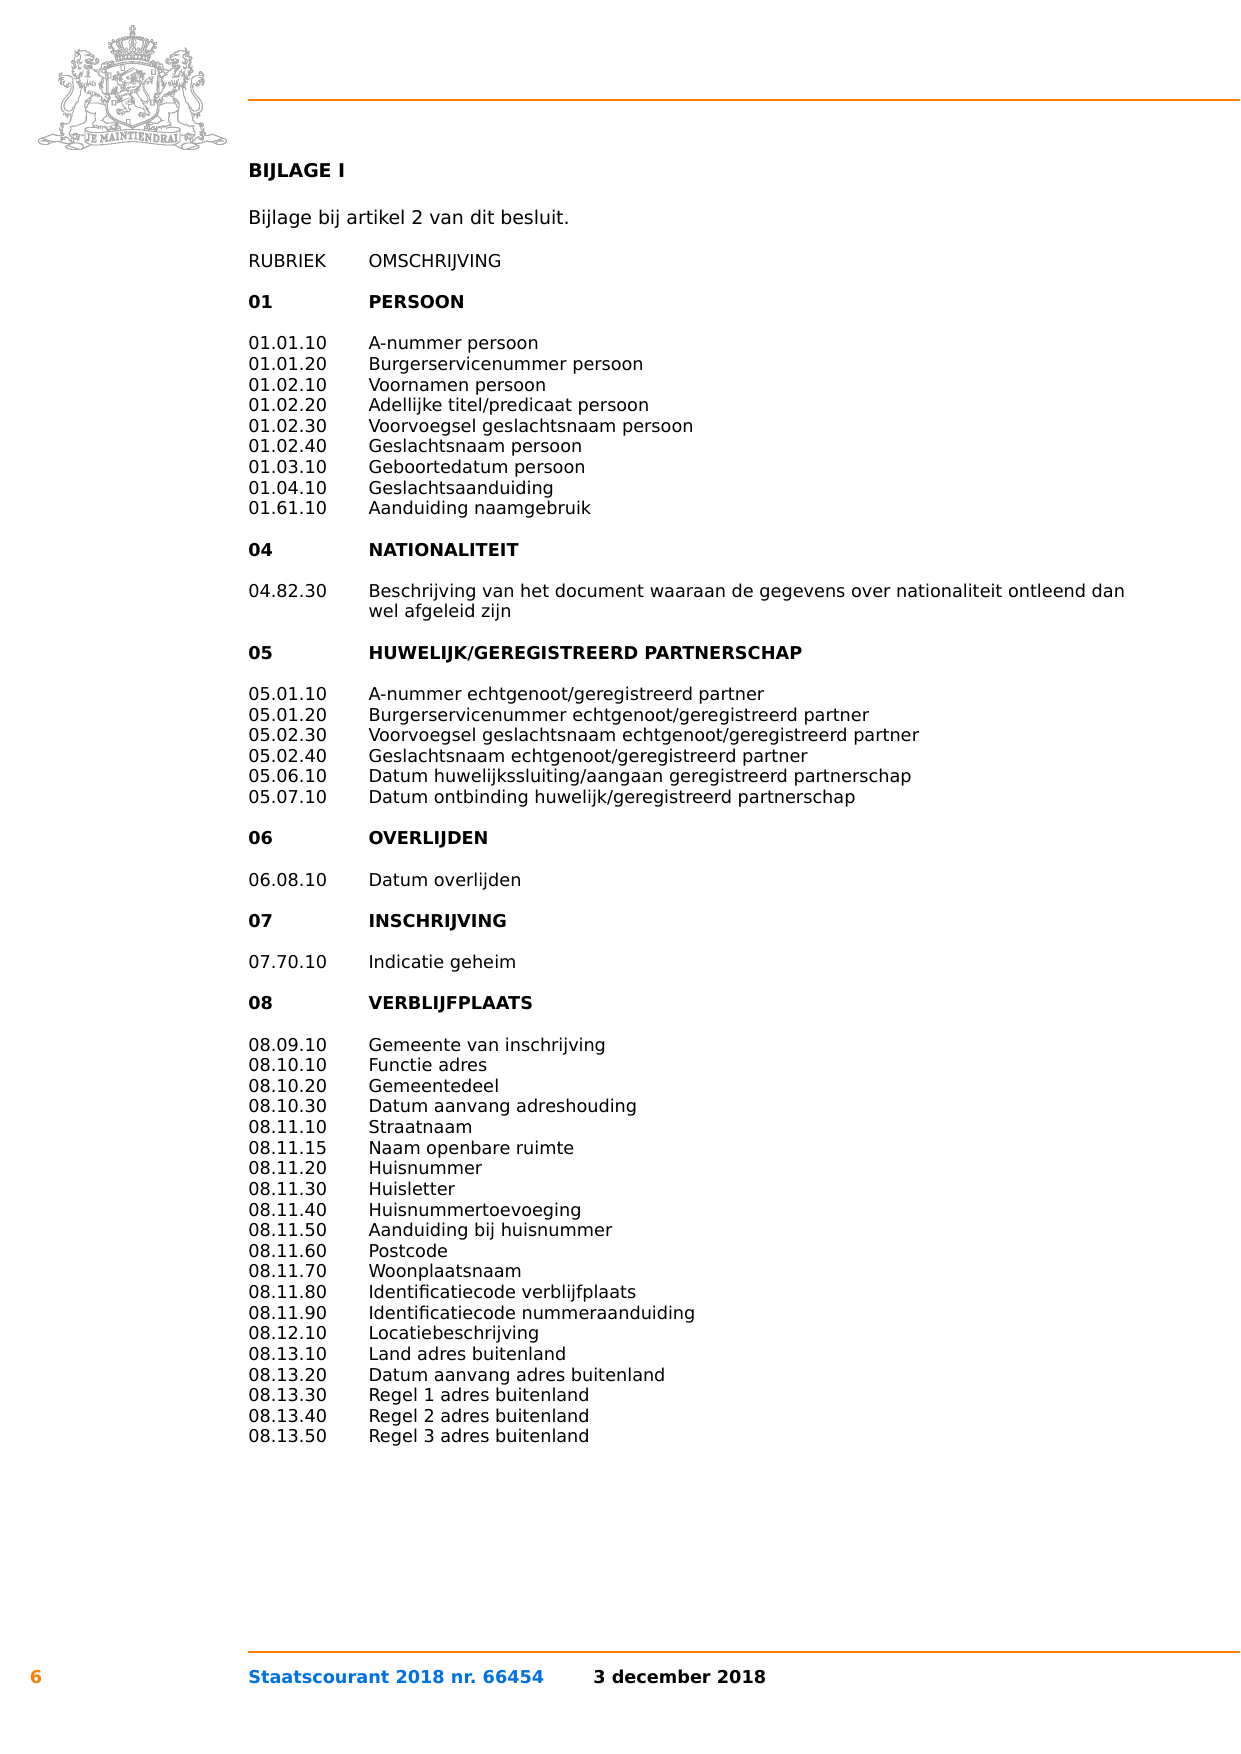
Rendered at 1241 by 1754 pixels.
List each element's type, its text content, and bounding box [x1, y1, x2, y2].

table_cell Woonplaatsnaam [363, 1261, 1163, 1282]
table_cell 08.11.15 [248, 1138, 362, 1158]
table_cell 08.13.20 [248, 1365, 362, 1385]
table_cell Regel 2 adres buitenland [363, 1406, 1163, 1426]
table_cell Geboortedatum persoon [363, 457, 1163, 478]
table_cell [363, 849, 1163, 869]
table_cell 05.01.10 [248, 684, 362, 704]
table_cell [248, 890, 362, 911]
table_cell PERSOON [363, 292, 1163, 313]
table_cell Indicatie geheim [363, 952, 1163, 973]
table_cell Huisnummertoevoeging [363, 1200, 1163, 1220]
table_cell Aanduiding bij huisnummer [363, 1220, 1163, 1241]
table_cell 01 [248, 292, 362, 313]
table_cell 05.07.10 [248, 787, 362, 808]
table_cell 08.09.10 [248, 1035, 362, 1055]
table_cell 08.11.70 [248, 1261, 362, 1282]
table_cell [363, 313, 1163, 333]
table_cell 08.11.10 [248, 1117, 362, 1138]
table_cell 01.02.40 [248, 436, 362, 457]
table_cell [363, 808, 1163, 828]
table_cell 01.61.10 [248, 498, 362, 519]
table_cell [363, 1014, 1163, 1034]
table_cell 01.02.30 [248, 416, 362, 436]
table_cell A-nummer echtgenoot/geregistreerd partner [363, 684, 1163, 704]
table_cell Voorvoegsel geslachtsnaam persoon [363, 416, 1163, 436]
table_cell Identificatiecode nummeraanduiding [363, 1303, 1163, 1323]
table_cell 05.02.30 [248, 725, 362, 746]
table_cell 08.13.10 [248, 1344, 362, 1364]
table_cell Identificatiecode verblijfplaats [363, 1282, 1163, 1303]
table_cell 08.13.30 [248, 1385, 362, 1406]
table_cell Gemeente van inschrijving [363, 1035, 1163, 1055]
table_cell 01.01.20 [248, 354, 362, 374]
table_cell Geslachtsaanduiding [363, 478, 1163, 498]
table_header OMSCHRIJVING [363, 251, 1163, 271]
table_cell [248, 313, 362, 333]
table_cell [248, 973, 362, 993]
table_cell 07 [248, 911, 362, 931]
table_cell [363, 560, 1163, 581]
table_cell Datum ontbinding huwelijk/geregistreerd partnerschap [363, 787, 1163, 808]
subtitle BIJLAGE I [248, 160, 1163, 182]
table_cell 08.10.30 [248, 1096, 362, 1117]
table_cell 06.08.10 [248, 870, 362, 890]
text Bijlage bij artikel 2 van dit besluit. [248, 207, 1163, 229]
table_cell [363, 663, 1163, 684]
picture [38, 25, 227, 150]
table_cell Regel 3 adres buitenland [363, 1426, 1163, 1447]
table_cell Voorvoegsel geslachtsnaam echtgenoot/geregistreerd partner [363, 725, 1163, 746]
table_cell 01.02.10 [248, 375, 362, 395]
table_cell INSCHRIJVING [363, 911, 1163, 931]
table_cell [363, 973, 1163, 993]
table_cell 01.02.20 [248, 395, 362, 416]
table_cell 01.01.10 [248, 333, 362, 354]
table_cell Aanduiding naamgebruik [363, 498, 1163, 519]
table_cell [363, 271, 1163, 292]
table_cell NATIONALITEIT [363, 540, 1163, 560]
table_cell 08.13.50 [248, 1426, 362, 1447]
table_cell 05.06.10 [248, 766, 362, 787]
table_cell 08.12.10 [248, 1323, 362, 1344]
table_cell [363, 622, 1163, 643]
table_cell [248, 560, 362, 581]
table_cell 08.11.20 [248, 1158, 362, 1179]
table_cell 08.11.60 [248, 1241, 362, 1261]
table_cell Datum aanvang adreshouding [363, 1096, 1163, 1117]
table_cell Huisnummer [363, 1158, 1163, 1179]
table_cell Postcode [363, 1241, 1163, 1261]
table_cell [248, 849, 362, 869]
table_cell 08.11.90 [248, 1303, 362, 1323]
table_cell [248, 622, 362, 643]
table_cell 06 [248, 828, 362, 849]
table_cell 08.11.30 [248, 1179, 362, 1199]
table_cell Regel 1 adres buitenland [363, 1385, 1163, 1406]
table_cell 08.11.80 [248, 1282, 362, 1303]
table_cell [248, 519, 362, 539]
table_cell Straatnaam [363, 1117, 1163, 1138]
table_cell HUWELIJK/GEREGISTREERD PARTNERSCHAP [363, 643, 1163, 663]
table_cell Voornamen persoon [363, 375, 1163, 395]
table_cell 05 [248, 643, 362, 663]
table_cell 04 [248, 540, 362, 560]
table_cell 08.10.10 [248, 1055, 362, 1076]
table_cell Geslachtsnaam echtgenoot/geregistreerd partner [363, 746, 1163, 766]
table_cell OVERLIJDEN [363, 828, 1163, 849]
table_cell Locatiebeschrijving [363, 1323, 1163, 1344]
table_cell [248, 1014, 362, 1034]
table_cell Datum huwelijkssluiting/aangaan geregistreerd partnerschap [363, 766, 1163, 787]
table_cell 08 [248, 993, 362, 1014]
table_cell 08.11.50 [248, 1220, 362, 1241]
table_cell Land adres buitenland [363, 1344, 1163, 1364]
table_cell [248, 271, 362, 292]
table_cell 04.82.30 [248, 581, 362, 622]
table_cell [363, 519, 1163, 539]
table_cell [363, 931, 1163, 952]
table_cell 01.04.10 [248, 478, 362, 498]
table_cell Datum overlijden [363, 870, 1163, 890]
table_cell Functie adres [363, 1055, 1163, 1076]
table_cell [248, 931, 362, 952]
table_cell Beschrijving van het document waaraan de gegevens over nationaliteit ontleend dan wel afgeleid zijn [363, 581, 1163, 622]
table_header RUBRIEK [248, 251, 362, 271]
table_cell 01.03.10 [248, 457, 362, 478]
table_cell Huisletter [363, 1179, 1163, 1199]
table_cell Burgerservicenummer echtgenoot/geregistreerd partner [363, 705, 1163, 725]
table_cell [248, 663, 362, 684]
table_cell 08.13.40 [248, 1406, 362, 1426]
table_cell Gemeentedeel [363, 1076, 1163, 1096]
table_cell 07.70.10 [248, 952, 362, 973]
table_cell Datum aanvang adres buitenland [363, 1365, 1163, 1385]
table_cell VERBLIJFPLAATS [363, 993, 1163, 1014]
table_cell 05.02.40 [248, 746, 362, 766]
table_cell 08.10.20 [248, 1076, 362, 1096]
table_cell A-nummer persoon [363, 333, 1163, 354]
table_cell [248, 808, 362, 828]
table_cell 08.11.40 [248, 1200, 362, 1220]
table_cell Naam openbare ruimte [363, 1138, 1163, 1158]
table_cell Geslachtsnaam persoon [363, 436, 1163, 457]
table_cell 05.01.20 [248, 705, 362, 725]
table_cell [363, 890, 1163, 911]
table_cell Adellijke titel/predicaat persoon [363, 395, 1163, 416]
table_cell Burgerservicenummer persoon [363, 354, 1163, 374]
